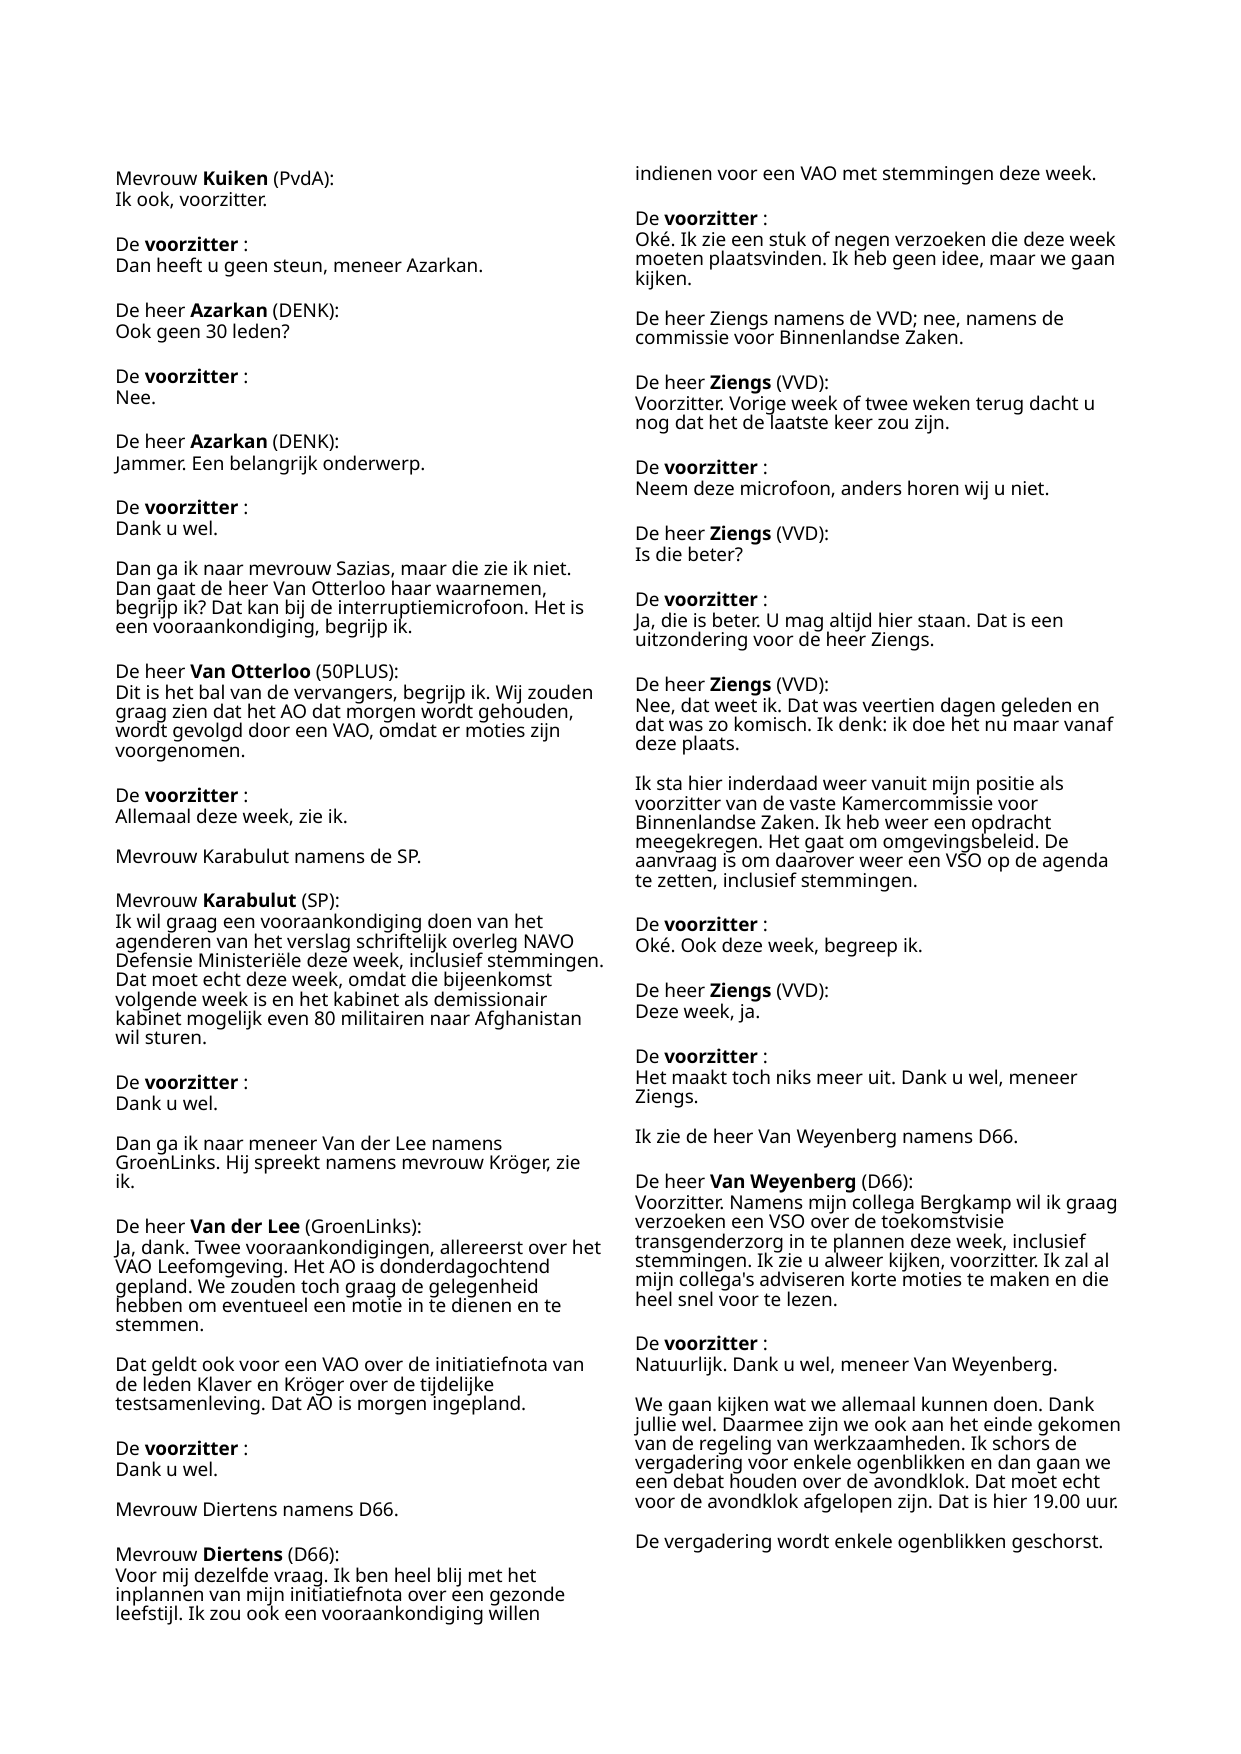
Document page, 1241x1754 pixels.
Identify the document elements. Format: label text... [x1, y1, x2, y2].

text Voorzitter. Namens mijn collega Bergkamp wil ik graag verzoeken een VSO over de toekomstvisie transgenderzorg in te plannen deze week, inclusief stemmingen. Ik zie u alweer kijken, voorzitter. Ik zal al mijn collega's adviseren korte moties te maken en die heel snel voor te lezen. [635, 1194, 1125, 1310]
text Neem deze microfoon, anders horen wij u niet. [635, 480, 1125, 499]
text De heer Van Otterloo (50PLUS): [115, 658, 605, 684]
text Oké. Ik zie een stuk of negen verzoeken die deze week moeten plaatsvinden. Ik heb geen idee, maar we gaan kijken. [635, 231, 1125, 289]
text De voorzitter : [115, 231, 605, 257]
text Ja, dank. Twee vooraankondigingen, allereerst over het VAO Leefomgeving. Het AO is donderdagochtend gepland. We zouden toch graag de gelegenheid hebben om eventueel een motie in te dienen en te stemmen. [115, 1239, 605, 1336]
text De voorzitter : [635, 912, 1125, 937]
text De heer Ziengs (VVD): [635, 671, 1125, 697]
text De voorzitter : [635, 1331, 1125, 1356]
text Dan ga ik naar mevrouw Sazias, maar die zie ik niet. Dan gaat de heer Van Otterloo haar waarnemen, begrijp ik? Dat kan bij de interruptiemicrofoon. Het is een vooraankondiging, begrijp ik. [115, 560, 605, 637]
text Ook geen 30 leden? [115, 323, 605, 342]
text De heer Azarkan (DENK): [115, 297, 605, 323]
text De heer Ziengs namens de VVD; nee, namens de commissie voor Binnenlandse Zaken. [635, 310, 1125, 348]
text Dat geldt ook voor een VAO over de initiatiefnota van de leden Klaver en Kröger over de tijdelijke testsamenleving. Dat AO is morgen ingepland. [115, 1356, 605, 1414]
text Dank u wel. [115, 1461, 605, 1480]
text Ik ook, voorzitter. [115, 191, 605, 210]
text De voorzitter : [115, 363, 605, 389]
text De heer Azarkan (DENK): [115, 429, 605, 454]
text Ik wil graag een vooraankondiging doen van het agenderen van het verslag schriftelijk overleg NAVO Defensie Ministeriële deze week, inclusief stemmingen. Dat moet echt deze week, omdat die bijeenkomst volgende week is en het kabinet als demissionair kabinet mogelijk even 80 militairen naar Afghanistan wil sturen. [115, 913, 605, 1048]
text De voorzitter : [635, 1043, 1125, 1069]
text De voorzitter : [115, 1069, 605, 1095]
text Ja, die is beter. U mag altijd hier staan. Dat is een uitzondering voor de heer Ziengs. [635, 612, 1125, 650]
text Dan heeft u geen steun, meneer Azarkan. [115, 257, 605, 276]
text Deze week, ja. [635, 1003, 1125, 1022]
text Dit is het bal van de vervangers, begrijp ik. Wij zouden graag zien dat het AO dat morgen wordt gehouden, wordt gevolgd door een VAO, omdat er moties zijn voorgenomen. [115, 684, 605, 761]
text Mevrouw Karabulut (SP): [115, 888, 605, 913]
text Voorzitter. Vorige week of twee weken terug dacht u nog dat het de laatste keer zou zijn. [635, 395, 1125, 433]
text Allemaal deze week, zie ik. [115, 808, 605, 827]
text De vergadering wordt enkele ogenblikken geschorst. [635, 1533, 1125, 1552]
text De voorzitter : [115, 494, 605, 520]
text Is die beter? [635, 546, 1125, 565]
text indienen voor een VAO met stemmingen deze week. [635, 165, 1125, 184]
text We gaan kijken wat we allemaal kunnen doen. Dank jullie wel. Daarmee zijn we ook aan het einde gekomen van de regeling van werkzaamheden. Ik schors de vergadering voor enkele ogenblikken en dan gaan we een debat houden over de avondklok. Dat moet echt voor de avondklok afgelopen zijn. Dat is hier 19.00 uur. [635, 1396, 1125, 1512]
text De voorzitter : [635, 586, 1125, 612]
text Oké. Ook deze week, begreep ik. [635, 937, 1125, 957]
text Voor mij dezelfde vraag. Ik ben heel blij met het inplannen van mijn initiatiefnota over een gezonde leefstijl. Ik zou ook een vooraankondiging willen [115, 1567, 605, 1624]
text Het maakt toch niks meer uit. Dank u wel, meneer Ziengs. [635, 1069, 1125, 1108]
text Dan ga ik naar meneer Van der Lee namens GroenLinks. Hij spreekt namens mevrouw Kröger, zie ik. [115, 1135, 605, 1193]
text Ik zie de heer Van Weyenberg namens D66. [635, 1128, 1125, 1148]
text De heer Ziengs (VVD): [635, 369, 1125, 395]
text De voorzitter : [635, 454, 1125, 480]
text Dank u wel. [115, 1095, 605, 1114]
text Mevrouw Karabulut namens de SP. [115, 848, 605, 867]
text De heer Ziengs (VVD): [635, 977, 1125, 1003]
text Ik sta hier inderdaad weer vanuit mijn positie als voorzitter van de vaste Kamercommissie voor Binnenlandse Zaken. Ik heb weer een opdracht meegekregen. Het gaat om omgevingsbeleid. De aanvraag is om daarover weer een VSO op de agenda te zetten, inclusief stemmingen. [635, 775, 1125, 891]
text De heer Van der Lee (GroenLinks): [115, 1213, 605, 1239]
text Mevrouw Diertens (D66): [115, 1541, 605, 1567]
text De heer Ziengs (VVD): [635, 520, 1125, 546]
text De voorzitter : [635, 205, 1125, 231]
text Natuurlijk. Dank u wel, meneer Van Weyenberg. [635, 1356, 1125, 1376]
text De heer Van Weyenberg (D66): [635, 1168, 1125, 1194]
text Jammer. Een belangrijk onderwerp. [115, 454, 605, 474]
text Nee, dat weet ik. Dat was veertien dagen geleden en dat was zo komisch. Ik denk: ik doe het nu maar vanaf deze plaats. [635, 697, 1125, 754]
text Mevrouw Kuiken (PvdA): [115, 165, 605, 191]
text De voorzitter : [115, 782, 605, 808]
text Dank u wel. [115, 520, 605, 539]
text Mevrouw Diertens namens D66. [115, 1501, 605, 1520]
text De voorzitter : [115, 1435, 605, 1461]
text Nee. [115, 389, 605, 408]
